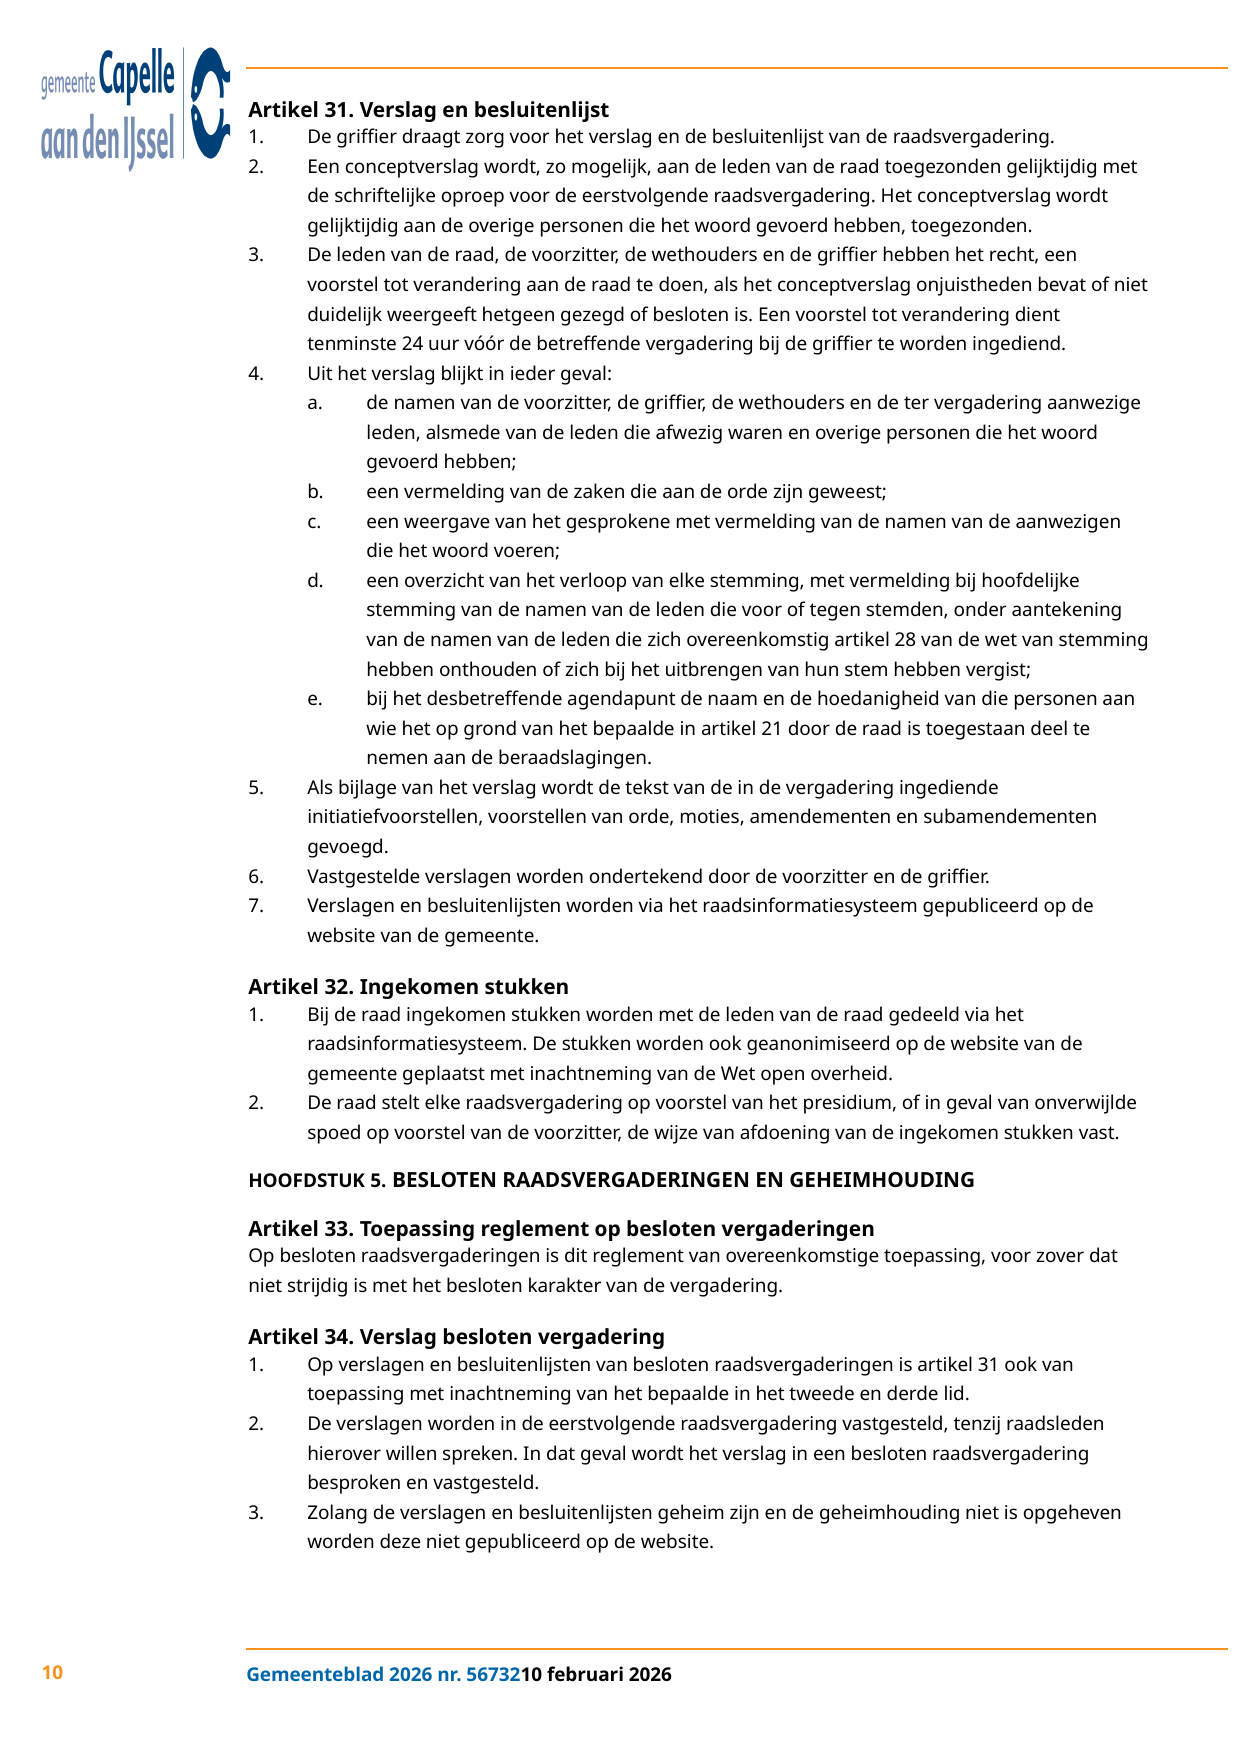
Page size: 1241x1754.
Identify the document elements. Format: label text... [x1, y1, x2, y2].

list Uit het verslag blijkt in ieder geval: [248, 360, 1152, 386]
list de namen van de voorzitter, de griffier, de wethouders en de ter vergadering aanwezige leden, alsmede van de leden die afwezig waren en overige personen die het woord gevoerd hebben; [307, 389, 1152, 474]
list Op verslagen en besluitenlijsten van besloten raadsvergaderingen is artikel 31 ook van toepassing met inachtneming van het bepaalde in het tweede en derde lid. [248, 1351, 1152, 1406]
list De griffier draagt zorg voor het verslag en de besluitenlijst van de raadsvergadering. [248, 123, 1152, 149]
list Zolang de verslagen en besluitenlijsten geheim zijn en de geheimhouding niet is opgeheven worden deze niet gepubliceerd op de website. [248, 1499, 1152, 1554]
list een overzicht van het verloop van elke stemming, met vermelding bij hoofdelijke stemming van de namen van de leden die voor of tegen stemden, onder aantekening van de namen van de leden die zich overeenkomstig artikel 28 van de wet van stemming hebben onthouden of zich bij het uitbrengen van hun stem hebben vergist; [307, 567, 1152, 681]
list Een conceptverslag wordt, zo mogelijk, aan de leden van de raad toegezonden gelijktijdig met de schriftelijke oproep voor de eerstvolgende raadsvergadering. Het conceptverslag wordt gelijktijdig aan de overige personen die het woord gevoerd hebben, toegezonden. [248, 153, 1152, 238]
list De raad stelt elke raadsvergadering op voorstel van het presidium, of in geval van onverwijlde spoed op voorstel van de voorzitter, de wijze van afdoening van de ingekomen stukken vast. [248, 1089, 1152, 1145]
text Artikel 31. Verslag en besluitenlijst [248, 95, 1152, 123]
text HOOFDSTUK 5. BESLOTEN RAADSVERGADERINGEN EN GEHEIMHOUDING [248, 1165, 1152, 1193]
list bij het desbetreffende agendapunt de naam en de hoedanigheid van die personen aan wie het op grond van het bepaalde in artikel 21 door de raad is toegestaan deel te nemen aan de beraadslagingen. [307, 685, 1152, 770]
picture [41, 47, 231, 172]
list Als bijlage van het verslag wordt de tekst van de in de vergadering ingediende initiatiefvoorstellen, voorstellen van orde, moties, amendementen en subamendementen gevoegd. [248, 774, 1152, 859]
text Artikel 32. Ingekomen stukken [248, 972, 1152, 1001]
list een vermelding van de zaken die aan de orde zijn geweest; [307, 478, 1152, 504]
list Bij de raad ingekomen stukken worden met de leden van de raad gedeeld via het raadsinformatiesysteem. De stukken worden ook geanonimiseerd op de website van de gemeente geplaatst met inachtneming van de Wet open overheid. [248, 1001, 1152, 1086]
list Vastgestelde verslagen worden ondertekend door de voorzitter en de griffier. [248, 863, 1152, 888]
text Op besloten raadsvergaderingen is dit reglement van overeenkomstige toepassing, voor zover dat niet strijdig is met het besloten karakter van de vergadering. [248, 1242, 1152, 1298]
list Verslagen en besluitenlijsten worden via het raadsinformatiesysteem gepubliceerd op de website van de gemeente. [248, 892, 1152, 948]
text Artikel 33. Toepassing reglement op besloten vergaderingen [248, 1214, 1152, 1242]
list De leden van de raad, de voorzitter, de wethouders en de griffier hebben het recht, een voorstel tot verandering aan de raad te doen, als het conceptverslag onjuistheden bevat of niet duidelijk weergeeft hetgeen gezegd of besloten is. Een voorstel tot verandering dient tenminste 24 uur vóór de betreffende vergadering bij de griffier te worden ingediend. [248, 242, 1152, 356]
list De verslagen worden in de eerstvolgende raadsvergadering vastgesteld, tenzij raadsleden hierover willen spreken. In dat geval wordt het verslag in een besloten raadsvergadering besproken en vastgesteld. [248, 1410, 1152, 1495]
text Artikel 34. Verslag besloten vergadering [248, 1322, 1152, 1351]
list een weergave van het gesprokene met vermelding van de namen van de aanwezigen die het woord voeren; [307, 508, 1152, 563]
